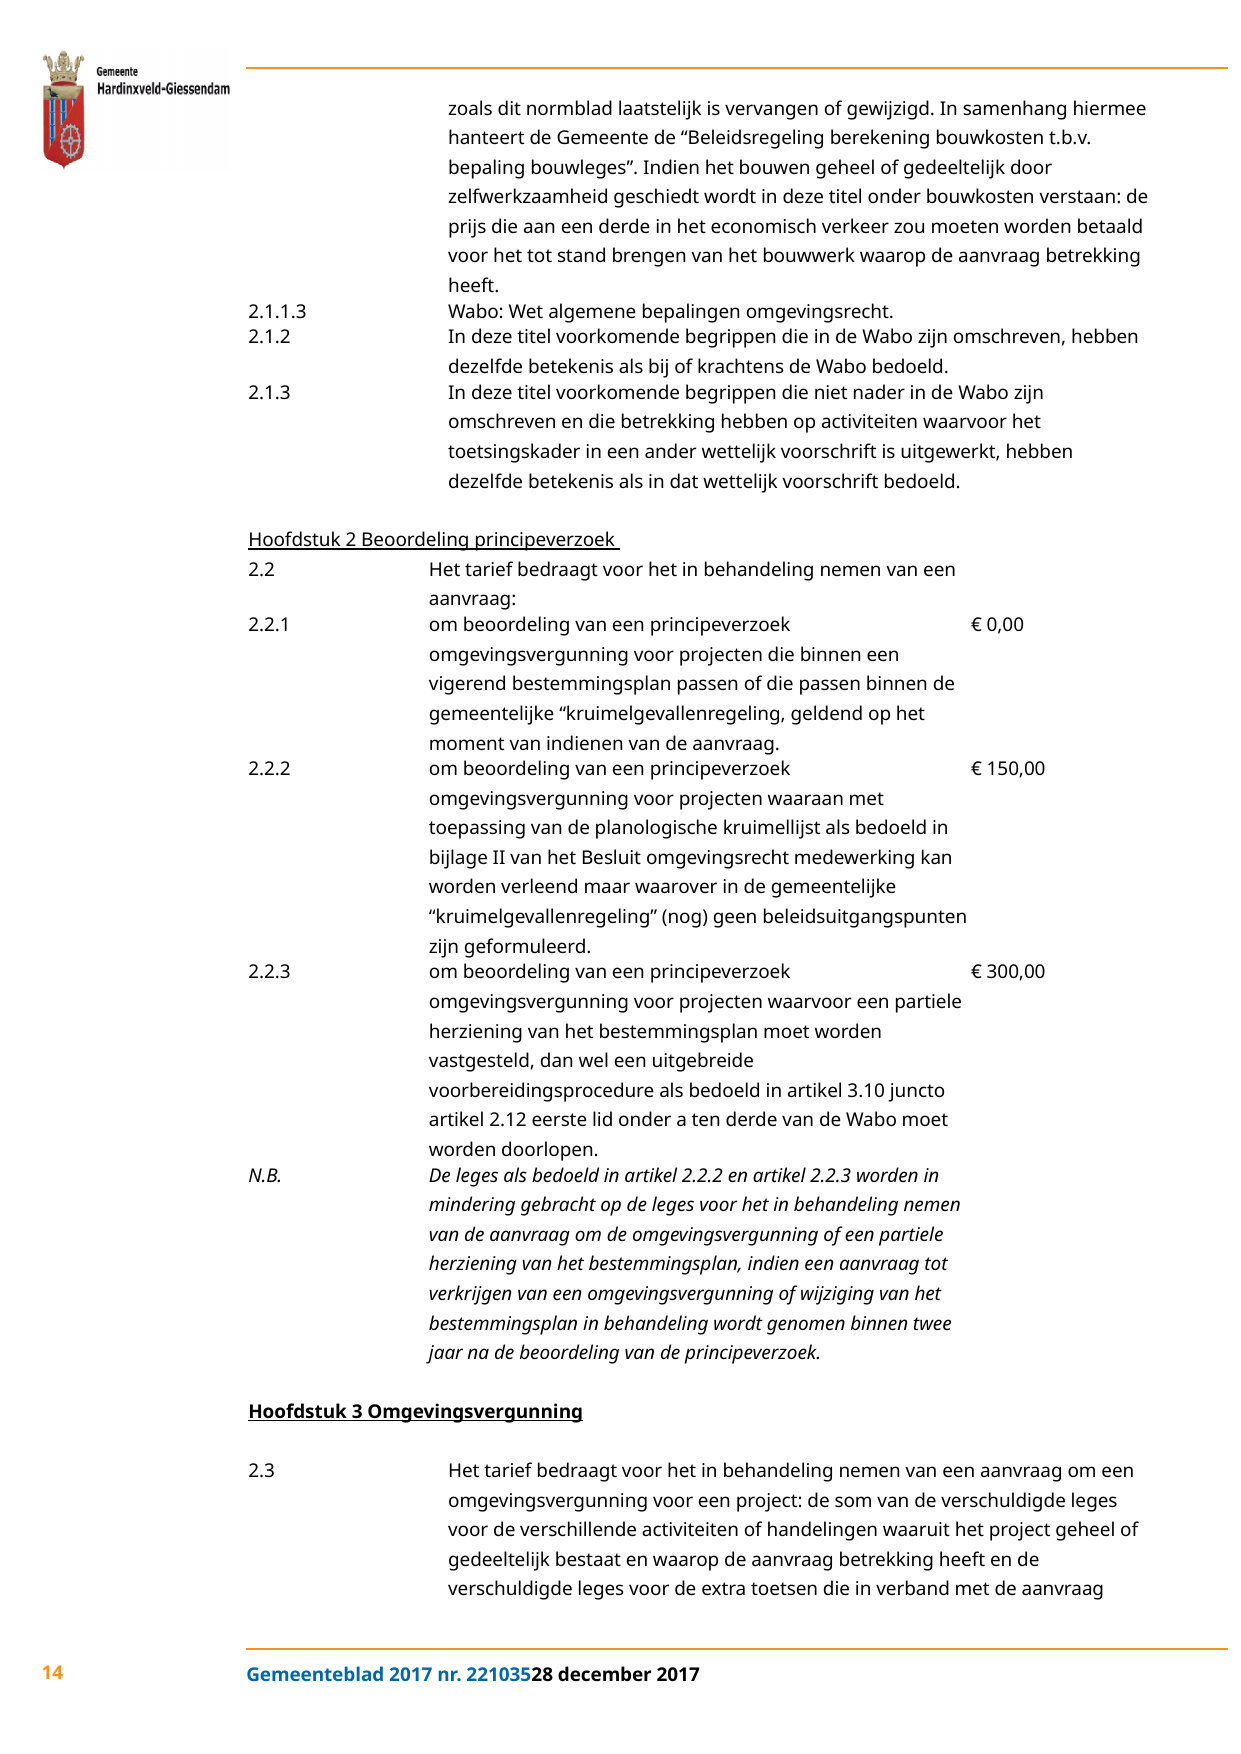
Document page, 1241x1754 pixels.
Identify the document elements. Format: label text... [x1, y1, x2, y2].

table_cell om beoordeling van een principeverzoek omgevingsvergunning voor projecten waaraan met toepassing van de planologische kruimellijst als bedoeld in bijlage II van het Besluit omgevingsrecht medewerking kan worden verleend maar waarover in de gemeentelijke “kruimelgevallenregeling” (nog) geen beleidsuitgangspunten zijn geformuleerd. [429, 755, 971, 959]
table_cell om beoordeling van een principeverzoek omgevingsvergunning voor projecten die binnen een vigerend bestemmingsplan passen of die passen binnen de gemeentelijke “kruimelgevallenregeling, geldend op het moment van indienen van de aanvraag. [429, 611, 971, 755]
table_header Het tarief bedraagt voor het in behandeling nemen van een aanvraag om een omgevingsvergunning voor een project: de som van de verschuldigde leges voor de verschillende activiteiten of handelingen waaruit het project geheel of gedeeltelijk bestaat en waarop de aanvraag betrekking heeft en de verschuldigde leges voor de extra toetsen die in verband met de aanvraag [448, 1457, 1152, 1601]
table_header 2.2 [248, 556, 429, 611]
table_header Het tarief bedraagt voor het in behandeling nemen van een aanvraag: [429, 556, 971, 611]
table_cell 2.2.3 [248, 959, 429, 1162]
table_cell 2.1.1.3 [248, 298, 448, 324]
table_cell 2.1.3 [248, 379, 448, 493]
table_cell 2.2.2 [248, 755, 429, 959]
table_cell In deze titel voorkomende begrippen die niet nader in de Wabo zijn omschreven en die betrekking hebben op activiteiten waarvoor het toetsingskader in een ander wettelijk voorschrift is uitgewerkt, hebben dezelfde betekenis als in dat wettelijk voorschrift bedoeld. [448, 379, 1152, 493]
picture [41, 47, 231, 172]
table_cell 2.1.2 [248, 324, 448, 379]
table_cell [248, 95, 448, 298]
text Hoofdstuk 3 Omgevingsvergunning [248, 1398, 1152, 1424]
table_cell De leges als bedoeld in artikel 2.2.2 en artikel 2.2.3 worden in mindering gebracht op de leges voor het in behandeling nemen van de aanvraag om de omgevingsvergunning of een partiele herziening van het bestemmingsplan, indien een aanvraag tot verkrijgen van een omgevingsvergunning of wijziging van het bestemmingsplan in behandeling wordt genomen binnen twee jaar na de beoordeling van de principeverzoek. [429, 1162, 971, 1365]
table_cell € 0,00 [971, 611, 1152, 755]
table_header 2.3 [248, 1457, 448, 1601]
table_cell zoals dit normblad laatstelijk is vervangen of gewijzigd. In samenhang hiermee hanteert de Gemeente de “Beleidsregeling berekening bouwkosten t.b.v. bepaling bouwleges”. Indien het bouwen geheel of gedeeltelijk door zelfwerkzaamheid geschiedt wordt in deze titel onder bouwkosten verstaan: de prijs die aan een derde in het economisch verkeer zou moeten worden betaald voor het tot stand brengen van het bouwwerk waarop de aanvraag betrekking heeft. [448, 95, 1152, 298]
table_cell Wabo: Wet algemene bepalingen omgevingsrecht. [448, 298, 1152, 324]
text Hoofdstuk 2 Beoordeling principeverzoek [248, 526, 1152, 552]
table_cell [971, 1162, 1152, 1365]
table_cell N.B. [248, 1162, 429, 1365]
table_cell In deze titel voorkomende begrippen die in de Wabo zijn omschreven, hebben dezelfde betekenis als bij of krachtens de Wabo bedoeld. [448, 324, 1152, 379]
table_header [971, 556, 1152, 611]
table_cell € 300,00 [971, 959, 1152, 1162]
table_cell 2.2.1 [248, 611, 429, 755]
table_cell € 150,00 [971, 755, 1152, 959]
table_cell om beoordeling van een principeverzoek omgevingsvergunning voor projecten waarvoor een partiele herziening van het bestemmingsplan moet worden vastgesteld, dan wel een uitgebreide voorbereidingsprocedure als bedoeld in artikel 3.10 juncto artikel 2.12 eerste lid onder a ten derde van de Wabo moet worden doorlopen. [429, 959, 971, 1162]
